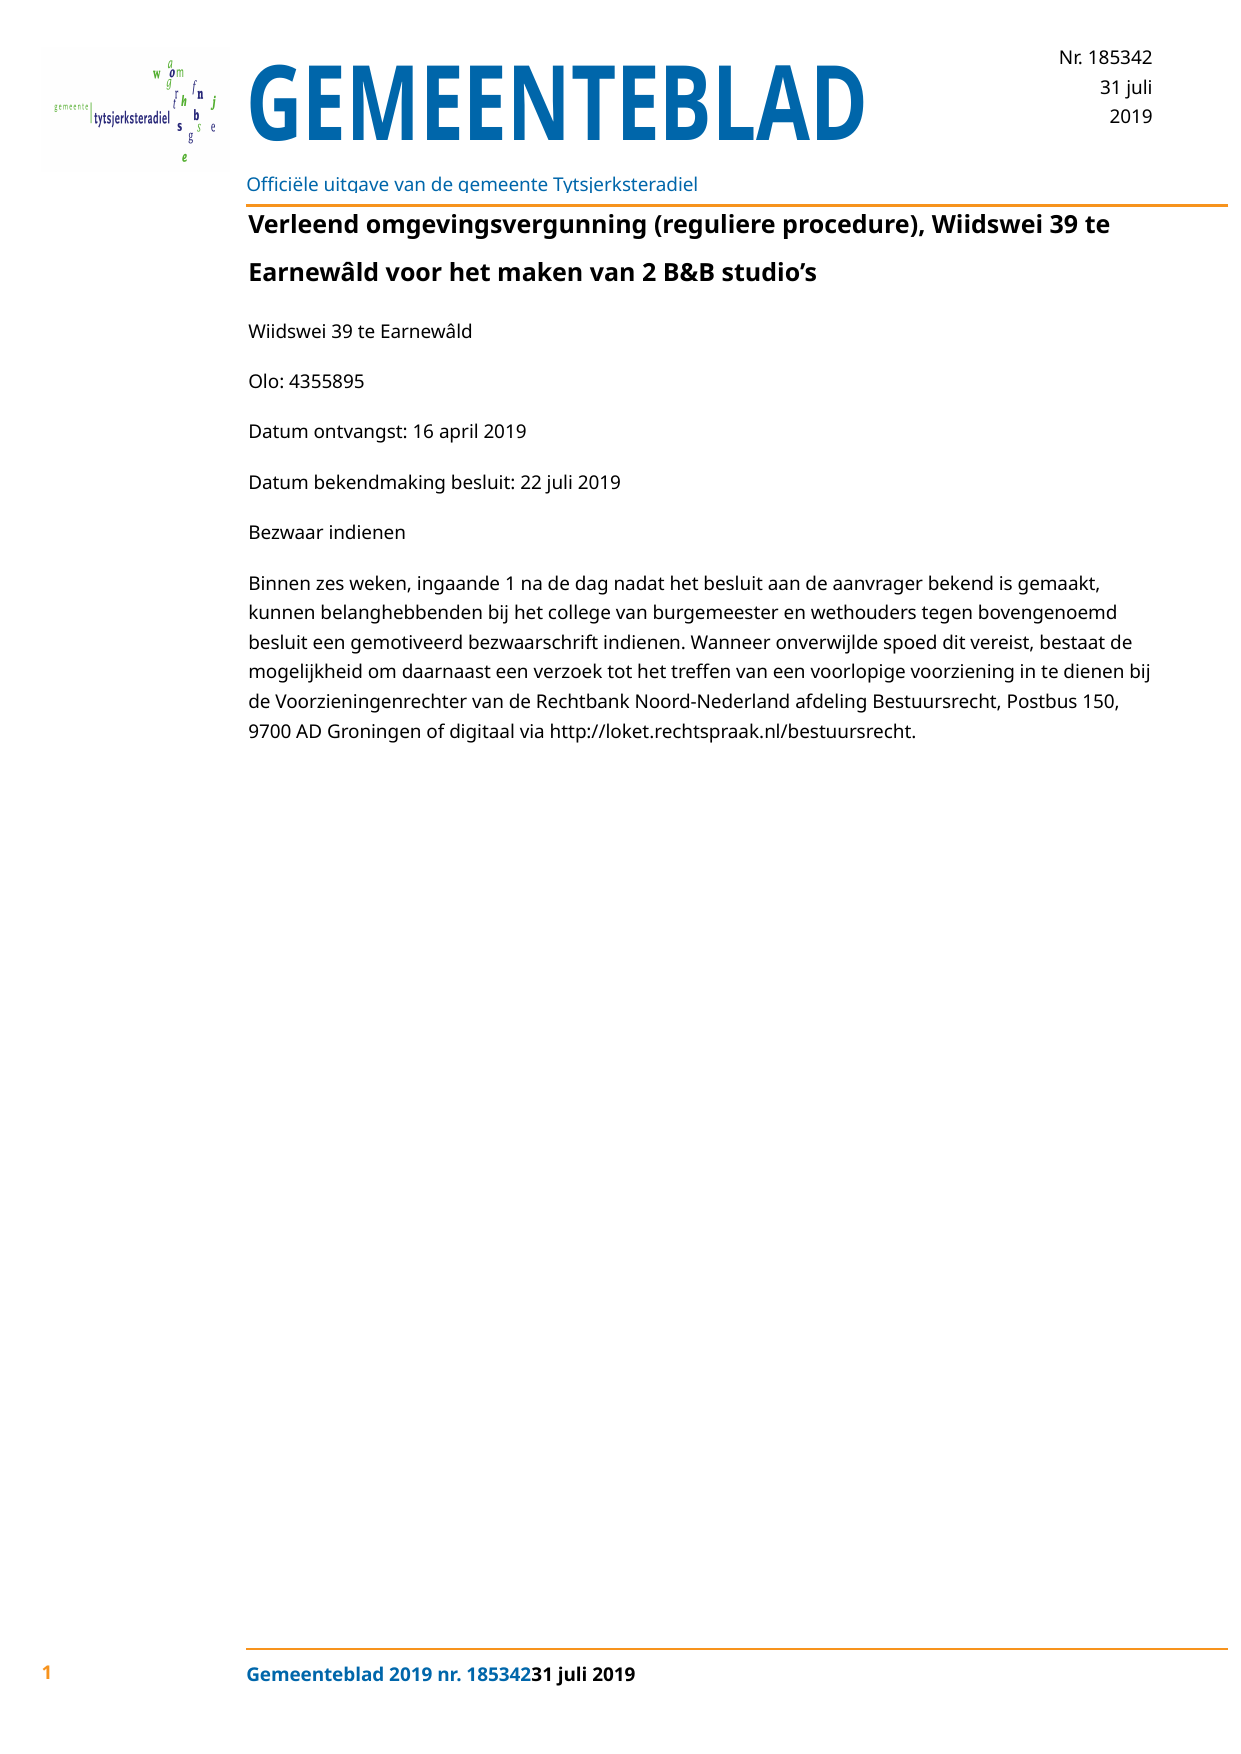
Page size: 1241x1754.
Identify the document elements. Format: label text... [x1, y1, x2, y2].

text Bezwaar indienen [248, 519, 1152, 545]
text Wiidswei 39 te Earnewâld [248, 318, 1152, 344]
text Olo: 4355895 [248, 368, 1152, 394]
picture [41, 47, 231, 172]
text Datum ontvangst: 16 april 2019 [248, 419, 1152, 444]
text Verleend omgevingsvergunning (reguliere procedure), Wiidswei 39 te Earnewâld voor het maken van 2 B&B studio’s [248, 207, 1152, 288]
text Datum bekendmaking besluit: 22 juli 2019 [248, 469, 1152, 495]
text Binnen zes weken, ingaande 1 na de dag nadat het besluit aan de aanvrager bekend is gemaakt, kunnen belanghebbenden bij het college van burgemeester en wethouders tegen bovengenoemd besluit een gemotiveerd bezwaarschrift indienen. Wanneer onverwijlde spoed dit vereist, bestaat de mogelijkheid om daarnaast een verzoek tot het treffen van een voorlopige voorziening in te dienen bij de Voorzieningenrechter van de Rechtbank Noord-Nederland afdeling Bestuursrecht, Postbus 150, 9700 AD Groningen of digitaal via http://loket.rechtspraak.nl/bestuursrecht. [248, 570, 1152, 744]
